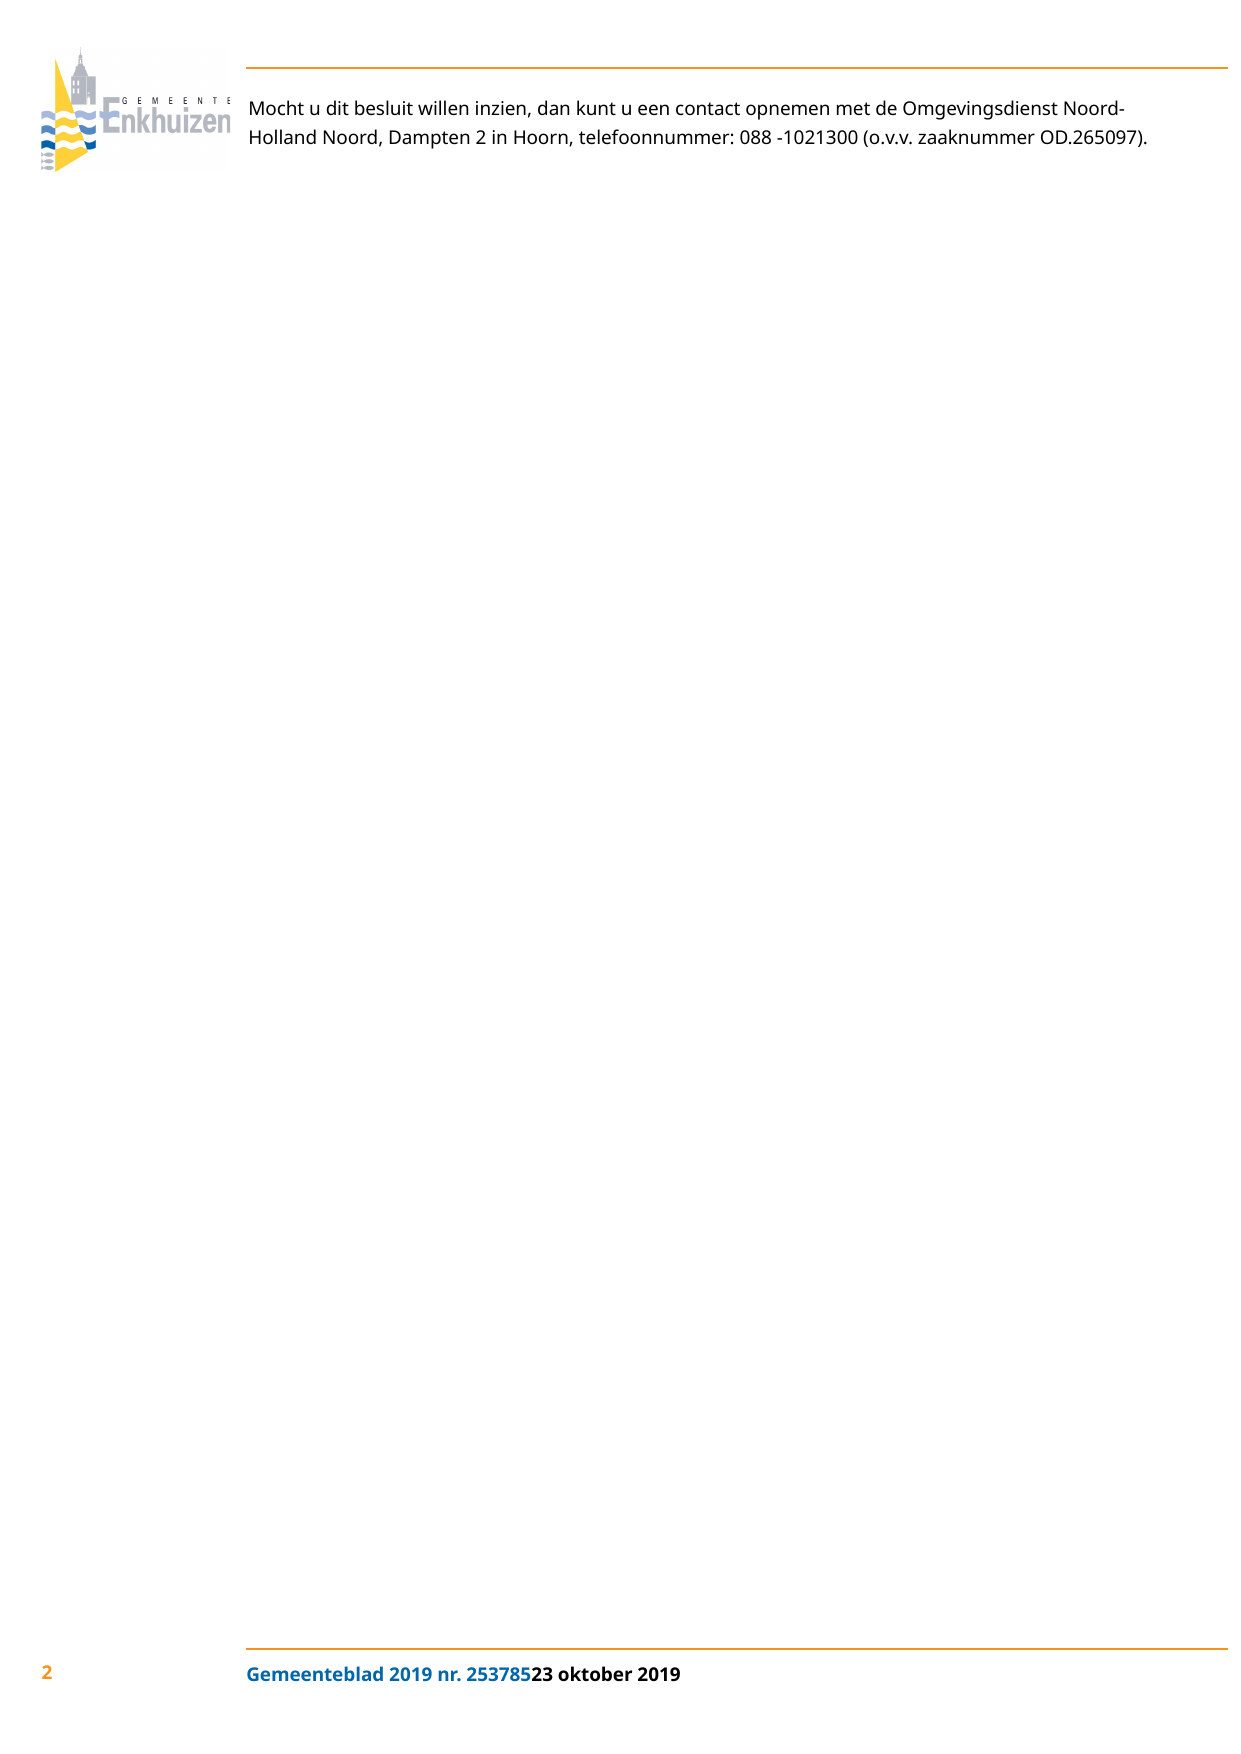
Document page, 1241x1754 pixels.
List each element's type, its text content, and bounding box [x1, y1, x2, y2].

picture [41, 47, 231, 172]
text Mocht u dit besluit willen inzien, dan kunt u een contact opnemen met de Omgevingsdienst Noord-Holland Noord, Dampten 2 in Hoorn, telefoonnummer: 088 -1021300 (o.v.v. zaaknummer OD.265097). [248, 95, 1152, 150]
